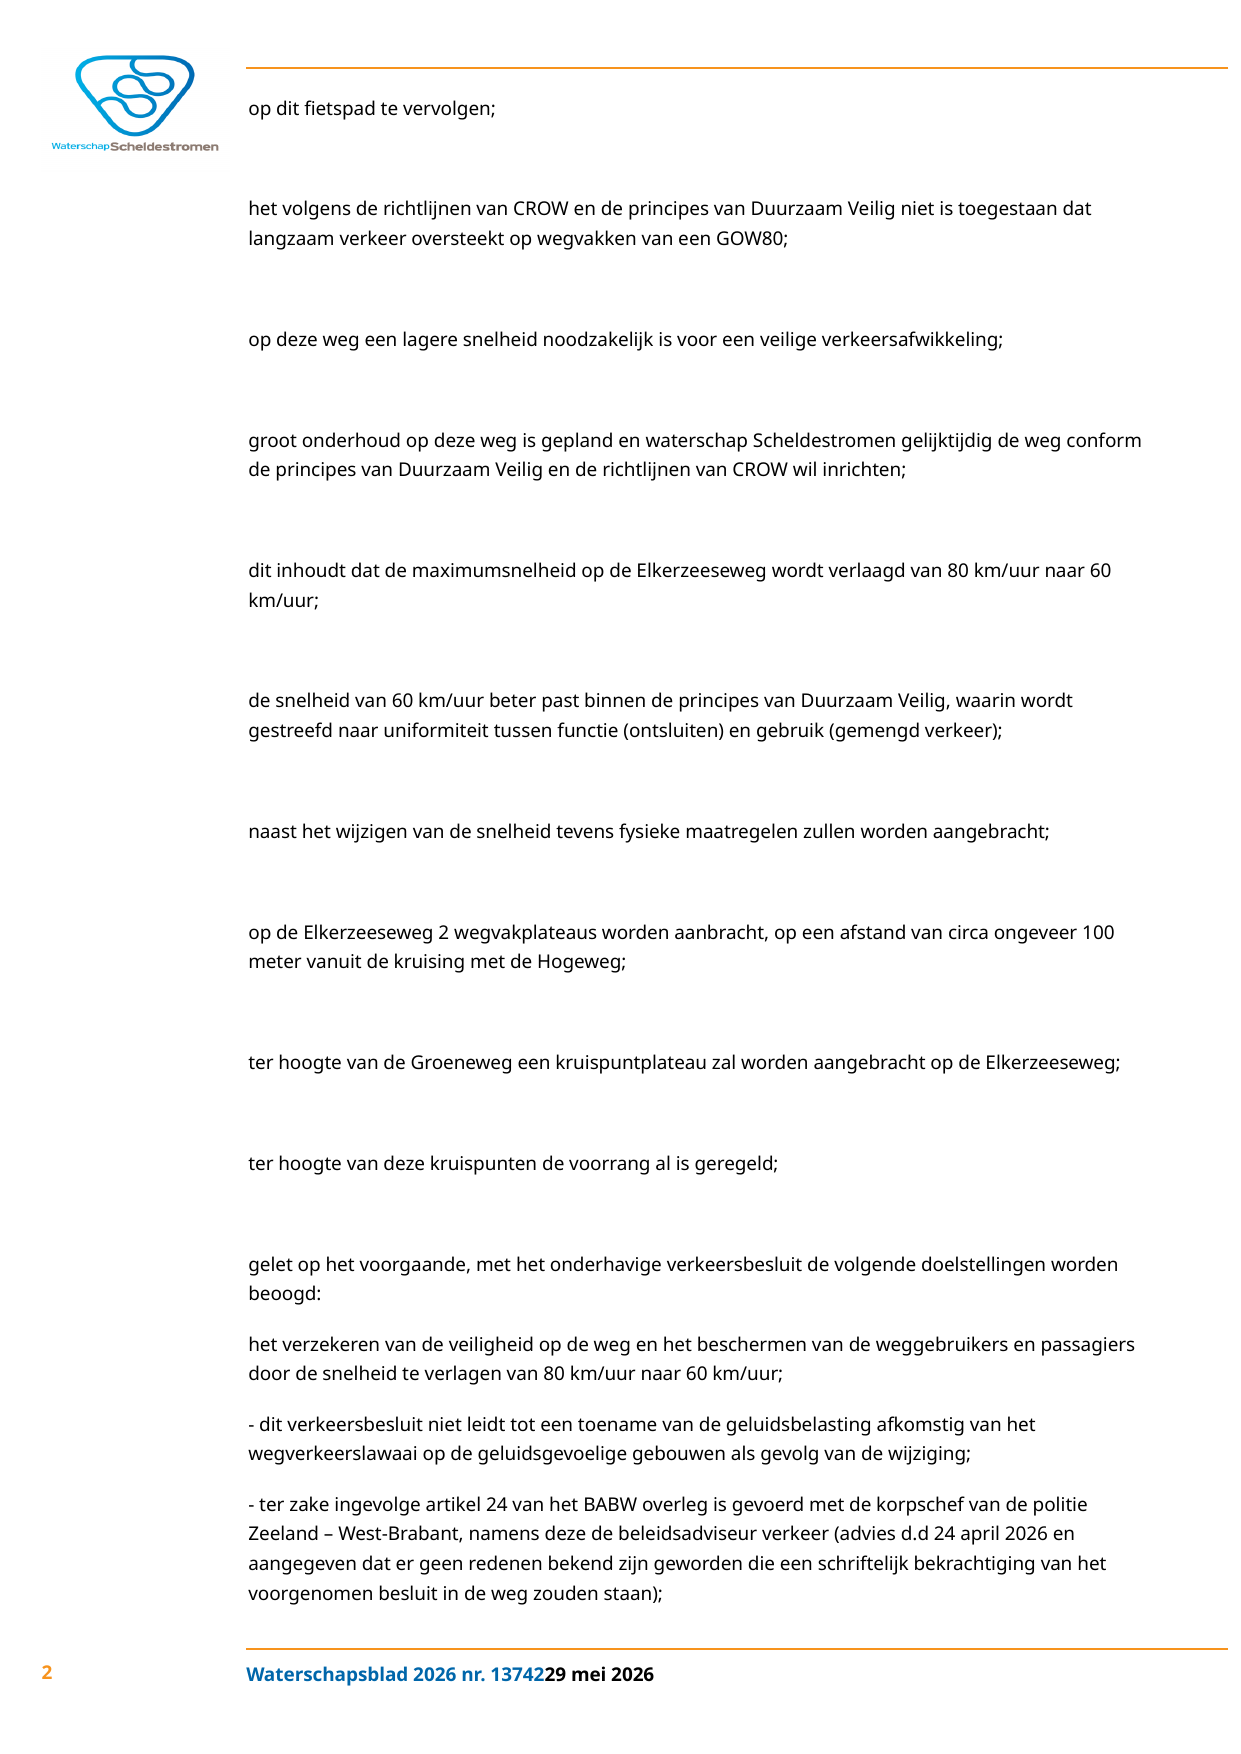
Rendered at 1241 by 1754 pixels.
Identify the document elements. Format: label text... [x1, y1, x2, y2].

text het volgens de richtlijnen van CROW en de principes van Duurzaam Veilig niet is toegestaan dat langzaam verkeer oversteekt op wegvakken van een GOW80; [248, 196, 1152, 251]
text ter hoogte van deze kruispunten de voorrang al is geregeld; [248, 1150, 1152, 1176]
text naast het wijzigen van de snelheid tevens fysieke maatregelen zullen worden aangebracht; [248, 818, 1152, 844]
text op dit fietspad te vervolgen; [248, 95, 1152, 121]
text het verzekeren van de veiligheid op de weg en het beschermen van de weggebruikers en passagiers door de snelheid te verlagen van 80 km/uur naar 60 km/uur; [248, 1331, 1152, 1386]
text gelet op het voorgaande, met het onderhavige verkeersbesluit de volgende doelstellingen worden beoogd: [248, 1251, 1152, 1306]
picture [41, 47, 231, 172]
text op deze weg een lagere snelheid noodzakelijk is voor een veilige verkeersafwikkeling; [248, 326, 1152, 352]
text groot onderhoud op deze weg is gepland en waterschap Scheldestromen gelijktijdig de weg conform de principes van Duurzaam Veilig en de richtlijnen van CROW wil inrichten; [248, 427, 1152, 482]
text op de Elkerzeeseweg 2 wegvakplateaus worden aanbracht, op een afstand van circa ongeveer 100 meter vanuit de kruising met de Hogeweg; [248, 919, 1152, 974]
text dit inhoudt dat de maximumsnelheid op de Elkerzeeseweg wordt verlaagd van 80 km/uur naar 60 km/uur; [248, 557, 1152, 613]
text de snelheid van 60 km/uur beter past binnen de principes van Duurzaam Veilig, waarin wordt gestreefd naar uniformiteit tussen functie (ontsluiten) en gebruik (gemengd verkeer); [248, 688, 1152, 743]
text - dit verkeersbesluit niet leidt tot een toename van de geluidsbelasting afkomstig van het wegverkeerslawaai op de geluidsgevoelige gebouwen als gevolg van de wijziging; [248, 1411, 1152, 1466]
text ter hoogte van de Groeneweg een kruispuntplateau zal worden aangebracht op de Elkerzeeseweg; [248, 1049, 1152, 1075]
text - ter zake ingevolge artikel 24 van het BABW overleg is gevoerd met de korpschef van de politie Zeeland – West-Brabant, namens deze de beleidsadviseur verkeer (advies d.d 24 april 2026 en aangegeven dat er geen redenen bekend zijn geworden die een schriftelijk bekrachtiging van het voorgenomen besluit in de weg zouden staan); [248, 1491, 1152, 1606]
